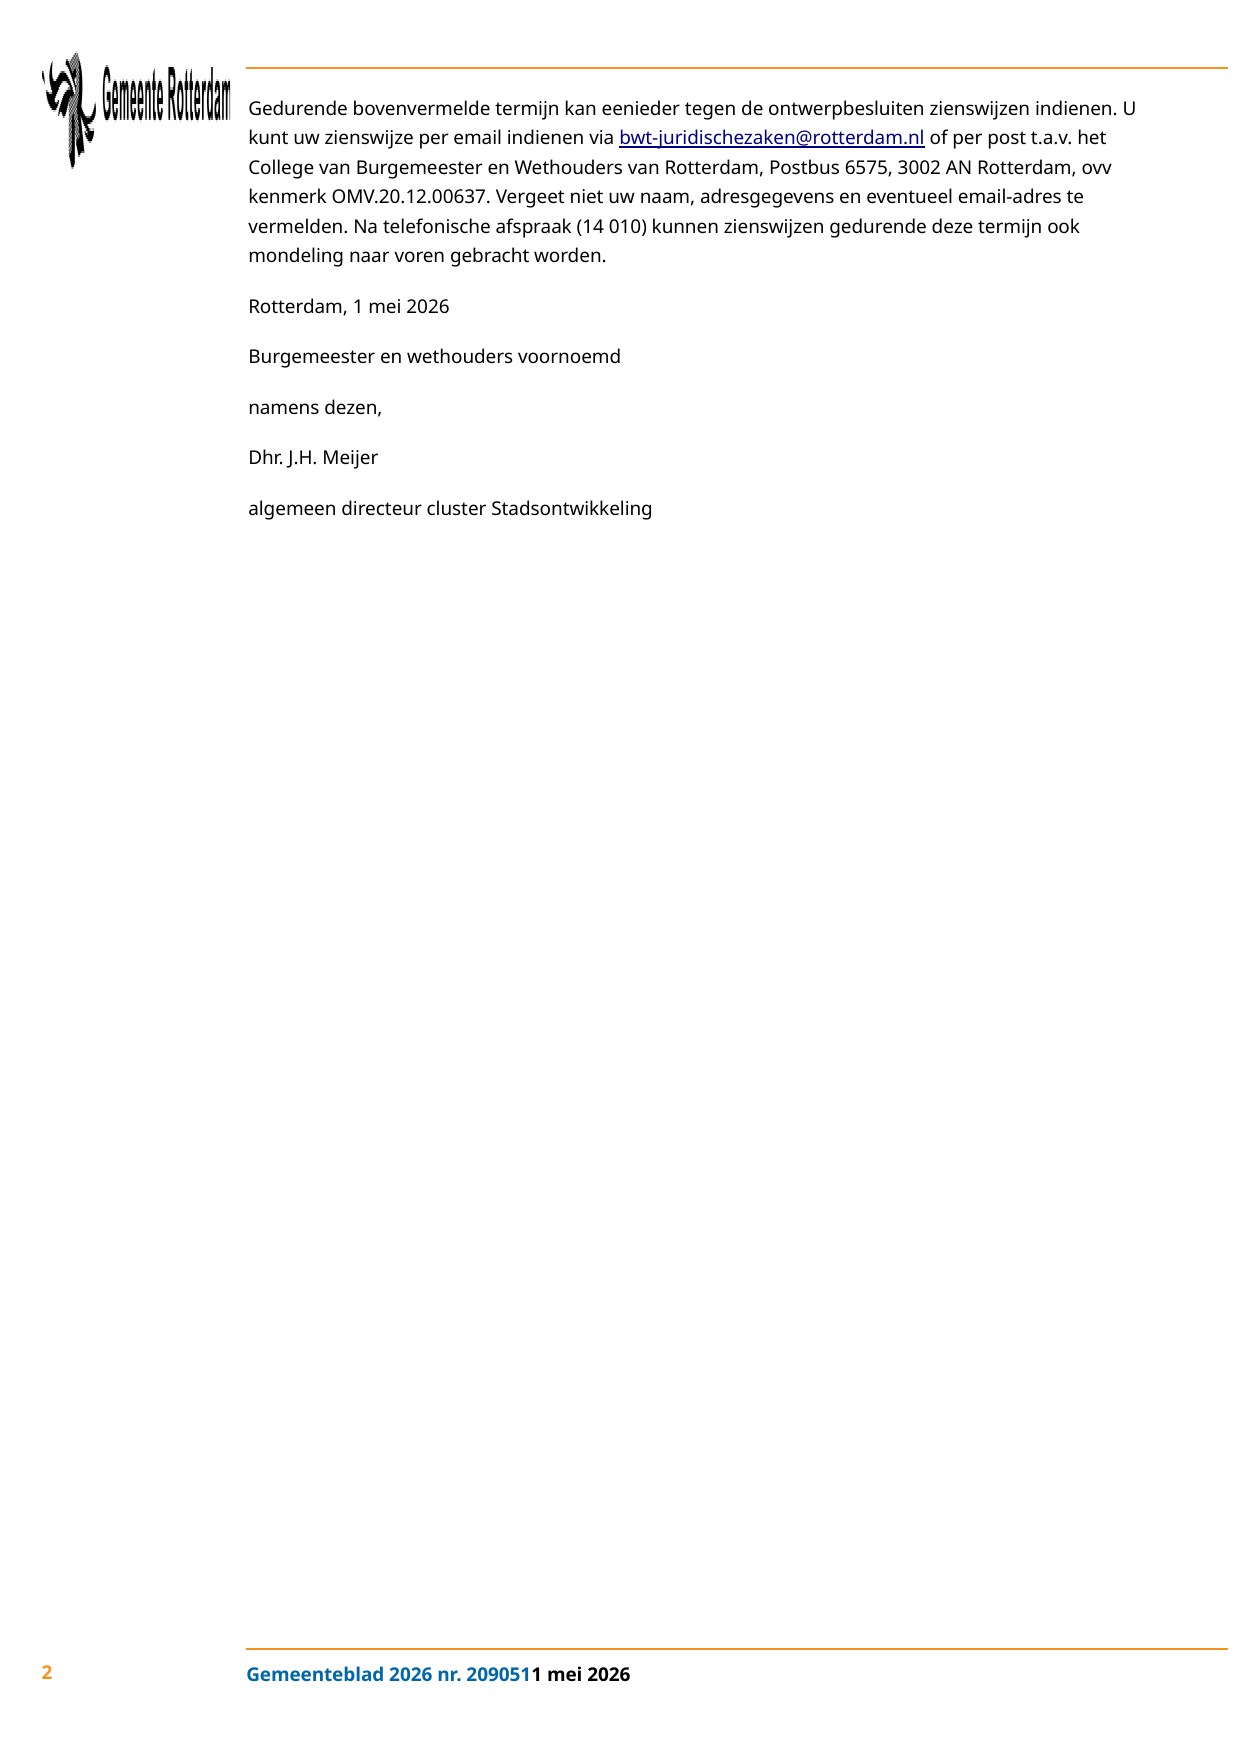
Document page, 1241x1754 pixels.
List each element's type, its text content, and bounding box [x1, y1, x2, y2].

text Burgemeester en wethouders voornoemd [248, 343, 1152, 369]
picture [41, 47, 231, 172]
text Dhr. J.H. Meijer [248, 444, 1152, 470]
text algemeen directeur cluster Stadsontwikkeling [248, 495, 1152, 521]
text namens dezen, [248, 394, 1152, 420]
text Gedurende bovenvermelde termijn kan eenieder tegen de ontwerpbesluiten zienswijzen indienen. U kunt uw zienswijze per email indienen via bwt-juridischezaken@rotterdam.nl of per post t.a.v. het College van Burgemeester en Wethouders van Rotterdam, Postbus 6575, 3002 AN Rotterdam, ovv kenmerk OMV.20.12.00637. Vergeet niet uw naam, adresgegevens en eventueel email-adres te vermelden. Na telefonische afspraak (14 010) kunnen zienswijzen gedurende deze termijn ook mondeling naar voren gebracht worden. [248, 95, 1152, 268]
text Rotterdam, 1 mei 2026 [248, 293, 1152, 319]
